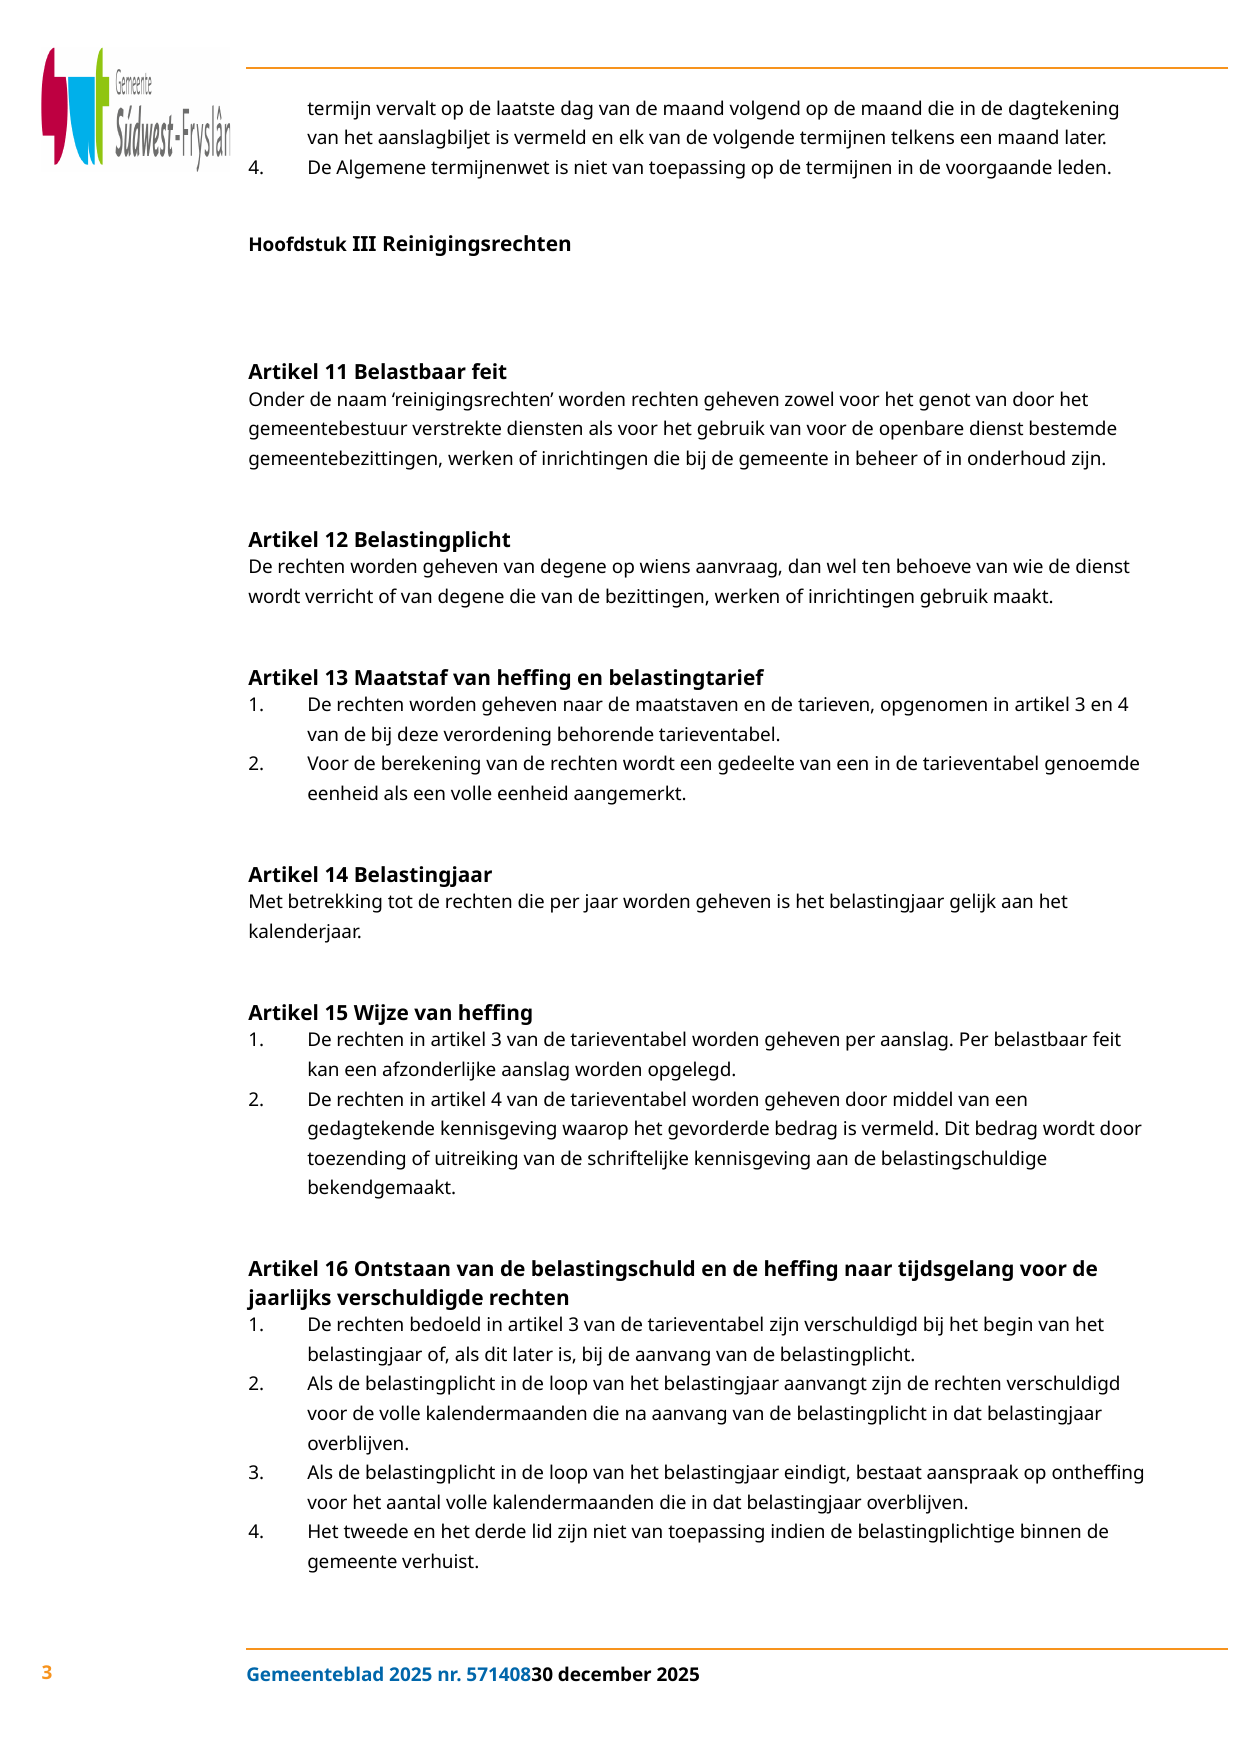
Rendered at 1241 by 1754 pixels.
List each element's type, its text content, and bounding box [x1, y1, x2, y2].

text Artikel 11 Belastbaar feit [248, 357, 1152, 386]
text De rechten worden geheven van degene op wiens aanvraag, dan wel ten behoeve van wie de dienst wordt verricht of van degene die van de bezittingen, werken of inrichtingen gebruik maakt. [248, 553, 1152, 609]
list Het tweede en het derde lid zijn niet van toepassing indien de belastingplichtige binnen de gemeente verhuist. [248, 1518, 1152, 1574]
list De rechten bedoeld in artikel 3 van de tarieventabel zijn verschuldigd bij het begin van het belastingjaar of, als dit later is, bij de aanvang van de belastingplicht. [248, 1311, 1152, 1367]
text Met betrekking tot de rechten die per jaar worden geheven is het belastingjaar gelijk aan het kalenderjaar. [248, 888, 1152, 944]
text Artikel 16 Ontstaan van de belastingschuld en de heffing naar tijdsgelang voor de jaarlijks verschuldigde rechten [248, 1254, 1152, 1311]
text Artikel 12 Belastingplicht [248, 525, 1152, 553]
text Hoofdstuk III Reinigingsrechten [248, 229, 1152, 258]
list De rechten in artikel 3 van de tarieventabel worden geheven per aanslag. Per belastbaar feit kan een afzonderlijke aanslag worden opgelegd. [248, 1027, 1152, 1082]
list termijn vervalt op de laatste dag van de maand volgend op de maand die in de dagtekening van het aanslagbiljet is vermeld en elk van de volgende termijnen telkens een maand later. [248, 95, 1152, 150]
list Als de belastingplicht in de loop van het belastingjaar aanvangt zijn de rechten verschuldigd voor de volle kalendermaanden die na aanvang van de belastingplicht in dat belastingjaar overblijven. [248, 1371, 1152, 1455]
list Voor de berekening van de rechten wordt een gedeelte van een in de tarieventabel genoemde eenheid als een volle eenheid aangemerkt. [248, 751, 1152, 806]
list De Algemene termijnenwet is niet van toepassing op de termijnen in de voorgaande leden. [248, 154, 1152, 180]
list De rechten worden geheven naar de maatstaven en de tarieven, opgenomen in artikel 3 en 4 van de bij deze verordening behorende tarieventabel. [248, 691, 1152, 747]
text Artikel 15 Wijze van heffing [248, 998, 1152, 1027]
text Onder de naam ‘reinigingsrechten’ worden rechten geheven zowel voor het genot van door het gemeentebestuur verstrekte diensten als voor het gebruik van voor de openbare dienst bestemde gemeentebezittingen, werken of inrichtingen die bij de gemeente in beheer of in onderhoud zijn. [248, 386, 1152, 471]
text Artikel 14 Belastingjaar [248, 860, 1152, 888]
list Als de belastingplicht in de loop van het belastingjaar eindigt, bestaat aanspraak op ontheffing voor het aantal volle kalendermaanden die in dat belastingjaar overblijven. [248, 1459, 1152, 1514]
picture [41, 47, 231, 172]
text Artikel 13 Maatstaf van heffing en belastingtarief [248, 663, 1152, 691]
list De rechten in artikel 4 van de tarieventabel worden geheven door middel van een gedagtekende kennisgeving waarop het gevorderde bedrag is vermeld. Dit bedrag wordt door toezending of uitreiking van de schriftelijke kennisgeving aan de belastingschuldige bekendgemaakt. [248, 1086, 1152, 1200]
